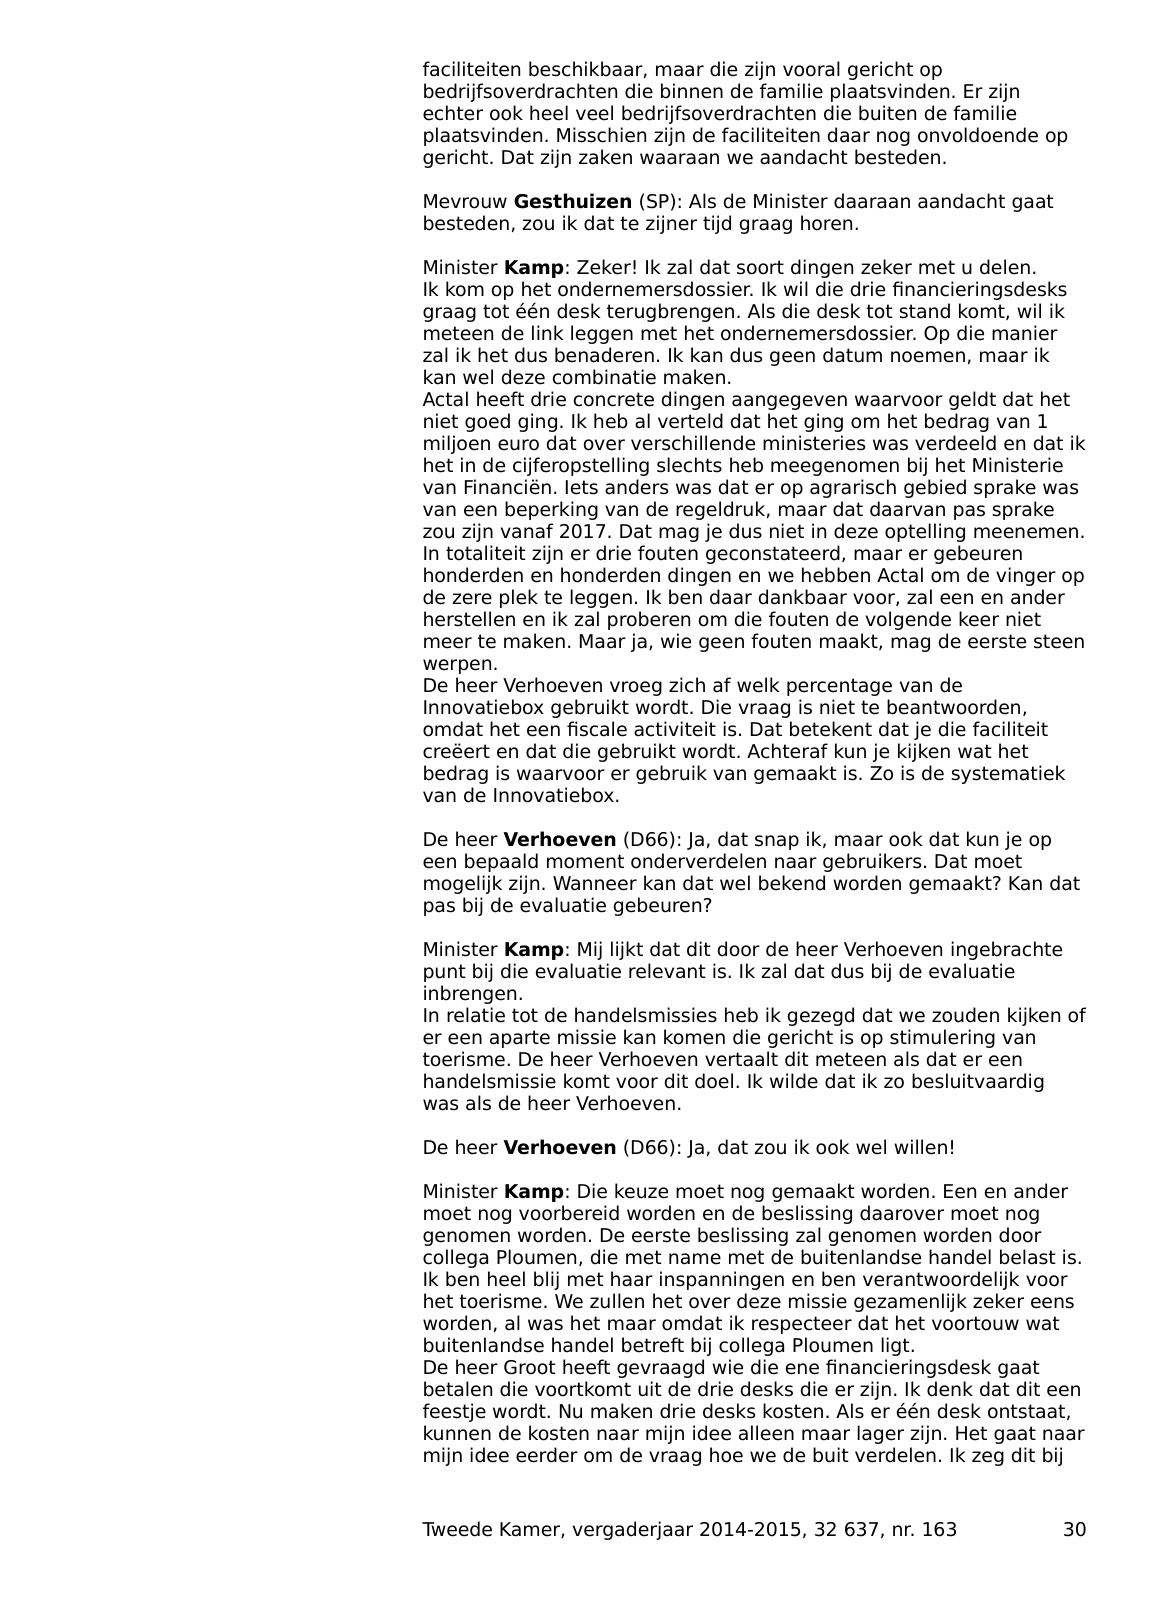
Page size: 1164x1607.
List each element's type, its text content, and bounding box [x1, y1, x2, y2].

text De heer Verhoeven (D66): Ja, dat snap ik, maar ook dat kun je op een bepaald moment onderverdelen naar gebruikers. Dat moet mogelijk zijn. Wanneer kan dat wel bekend worden gemaakt? Kan dat pas bij de evaluatie gebeuren? [422, 829, 1087, 917]
text In relatie tot de handelsmissies heb ik gezegd dat we zouden kijken of er een aparte missie kan komen die gericht is op stimulering van toerisme. De heer Verhoeven vertaalt dit meteen als dat er een handelsmissie komt voor dit doel. Ik wilde dat ik zo besluitvaardig was als de heer Verhoeven. [422, 1005, 1087, 1115]
text Minister Kamp: Die keuze moet nog gemaakt worden. Een en ander moet nog voorbereid worden en de beslissing daarover moet nog genomen worden. De eerste beslissing zal genomen worden door collega Ploumen, die met name met de buitenlandse handel belast is. Ik ben heel blij met haar inspanningen en ben verantwoordelijk voor het toerisme. We zullen het over deze missie gezamenlijk zeker eens worden, al was het maar omdat ik respecteer dat het voortouw wat buitenlandse handel betreft bij collega Ploumen ligt. [422, 1181, 1087, 1357]
text De heer Groot heeft gevraagd wie die ene financieringsdesk gaat betalen die voortkomt uit de drie desks die er zijn. Ik denk dat dit een feestje wordt. Nu maken drie desks kosten. Als er één desk ontstaat, kunnen de kosten naar mijn idee alleen maar lager zijn. Het gaat naar mijn idee eerder om de vraag hoe we de buit verdelen. Ik zeg dit bij [422, 1357, 1087, 1467]
text Ik kom op het ondernemersdossier. Ik wil die drie financieringsdesks graag tot één desk terugbrengen. Als die desk tot stand komt, wil ik meteen de link leggen met het ondernemersdossier. Op die manier zal ik het dus benaderen. Ik kan dus geen datum noemen, maar ik kan wel deze combinatie maken. [422, 279, 1087, 389]
text Minister Kamp: Zeker! Ik zal dat soort dingen zeker met u delen. [422, 257, 1087, 279]
text De heer Verhoeven vroeg zich af welk percentage van de Innovatiebox gebruikt wordt. Die vraag is niet te beantwoorden, omdat het een fiscale activiteit is. Dat betekent dat je die faciliteit creëert en dat die gebruikt wordt. Achteraf kun je kijken wat het bedrag is waarvoor er gebruik van gemaakt is. Zo is de systematiek van de Innovatiebox. [422, 675, 1087, 807]
text De heer Verhoeven (D66): Ja, dat zou ik ook wel willen! [422, 1137, 1087, 1159]
text Minister Kamp: Mij lijkt dat dit door de heer Verhoeven ingebrachte punt bij die evaluatie relevant is. Ik zal dat dus bij de evaluatie inbrengen. [422, 939, 1087, 1005]
text faciliteiten beschikbaar, maar die zijn vooral gericht op bedrijfsoverdrachten die binnen de familie plaatsvinden. Er zijn echter ook heel veel bedrijfsoverdrachten die buiten de familie plaatsvinden. Misschien zijn de faciliteiten daar nog onvoldoende op gericht. Dat zijn zaken waaraan we aandacht besteden. [422, 59, 1087, 169]
text Mevrouw Gesthuizen (SP): Als de Minister daaraan aandacht gaat besteden, zou ik dat te zijner tijd graag horen. [422, 191, 1087, 235]
text Actal heeft drie concrete dingen aangegeven waarvoor geldt dat het niet goed ging. Ik heb al verteld dat het ging om het bedrag van 1 miljoen euro dat over verschillende ministeries was verdeeld en dat ik het in de cijferopstelling slechts heb meegenomen bij het Ministerie van Financiën. Iets anders was dat er op agrarisch gebied sprake was van een beperking van de regeldruk, maar dat daarvan pas sprake zou zijn vanaf 2017. Dat mag je dus niet in deze optelling meenemen. In totaliteit zijn er drie fouten geconstateerd, maar er gebeuren honderden en honderden dingen en we hebben Actal om de vinger op de zere plek te leggen. Ik ben daar dankbaar voor, zal een en ander herstellen en ik zal proberen om die fouten de volgende keer niet meer te maken. Maar ja, wie geen fouten maakt, mag de eerste steen werpen. [422, 389, 1087, 675]
